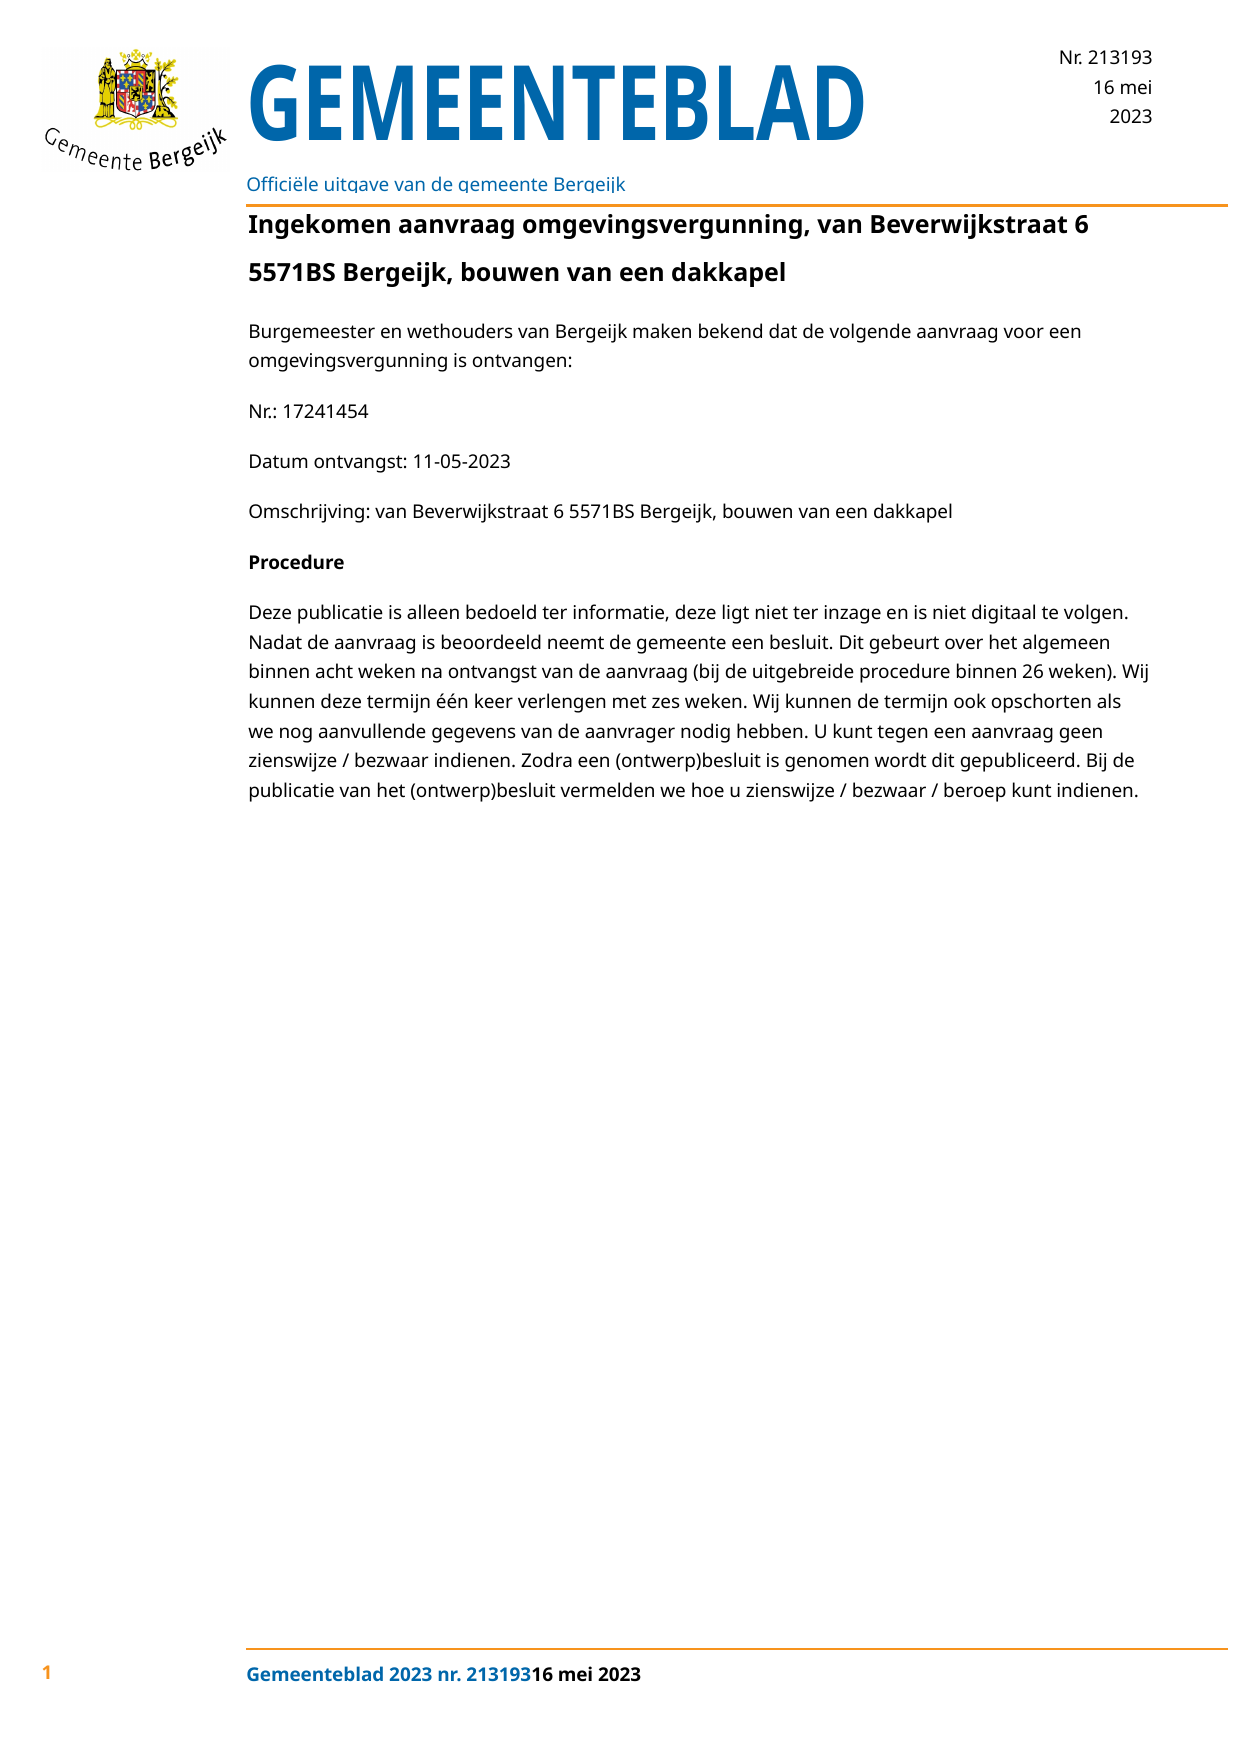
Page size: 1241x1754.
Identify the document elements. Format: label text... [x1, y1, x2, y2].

text Nr.: 17241454 [248, 398, 1152, 424]
picture [41, 47, 231, 172]
text Deze publicatie is alleen bedoeld ter informatie, deze ligt niet ter inzage en is niet digitaal te volgen. Nadat de aanvraag is beoordeeld neemt de gemeente een besluit. Dit gebeurt over het algemeen binnen acht weken na ontvangst van de aanvraag (bij de uitgebreide procedure binnen 26 weken). Wij kunnen deze termijn één keer verlengen met zes weken. Wij kunnen de termijn ook opschorten als we nog aanvullende gegevens van de aanvrager nodig hebben. U kunt tegen een aanvraag geen zienswijze / bezwaar indienen. Zodra een (ontwerp)besluit is genomen wordt dit gepubliceerd. Bij de publicatie van het (ontwerp)besluit vermelden we hoe u zienswijze / bezwaar / beroep kunt indienen. [248, 599, 1152, 803]
text Omschrijving: van Beverwijkstraat 6 5571BS Bergeijk, bouwen van een dakkapel [248, 499, 1152, 524]
text Burgemeester en wethouders van Bergeijk maken bekend dat de volgende aanvraag voor een omgevingsvergunning is ontvangen: [248, 318, 1152, 373]
text Procedure [248, 549, 1152, 575]
text Datum ontvangst: 11-05-2023 [248, 448, 1152, 474]
text Ingekomen aanvraag omgevingsvergunning, van Beverwijkstraat 6 5571BS Bergeijk, bouwen van een dakkapel [248, 207, 1152, 288]
